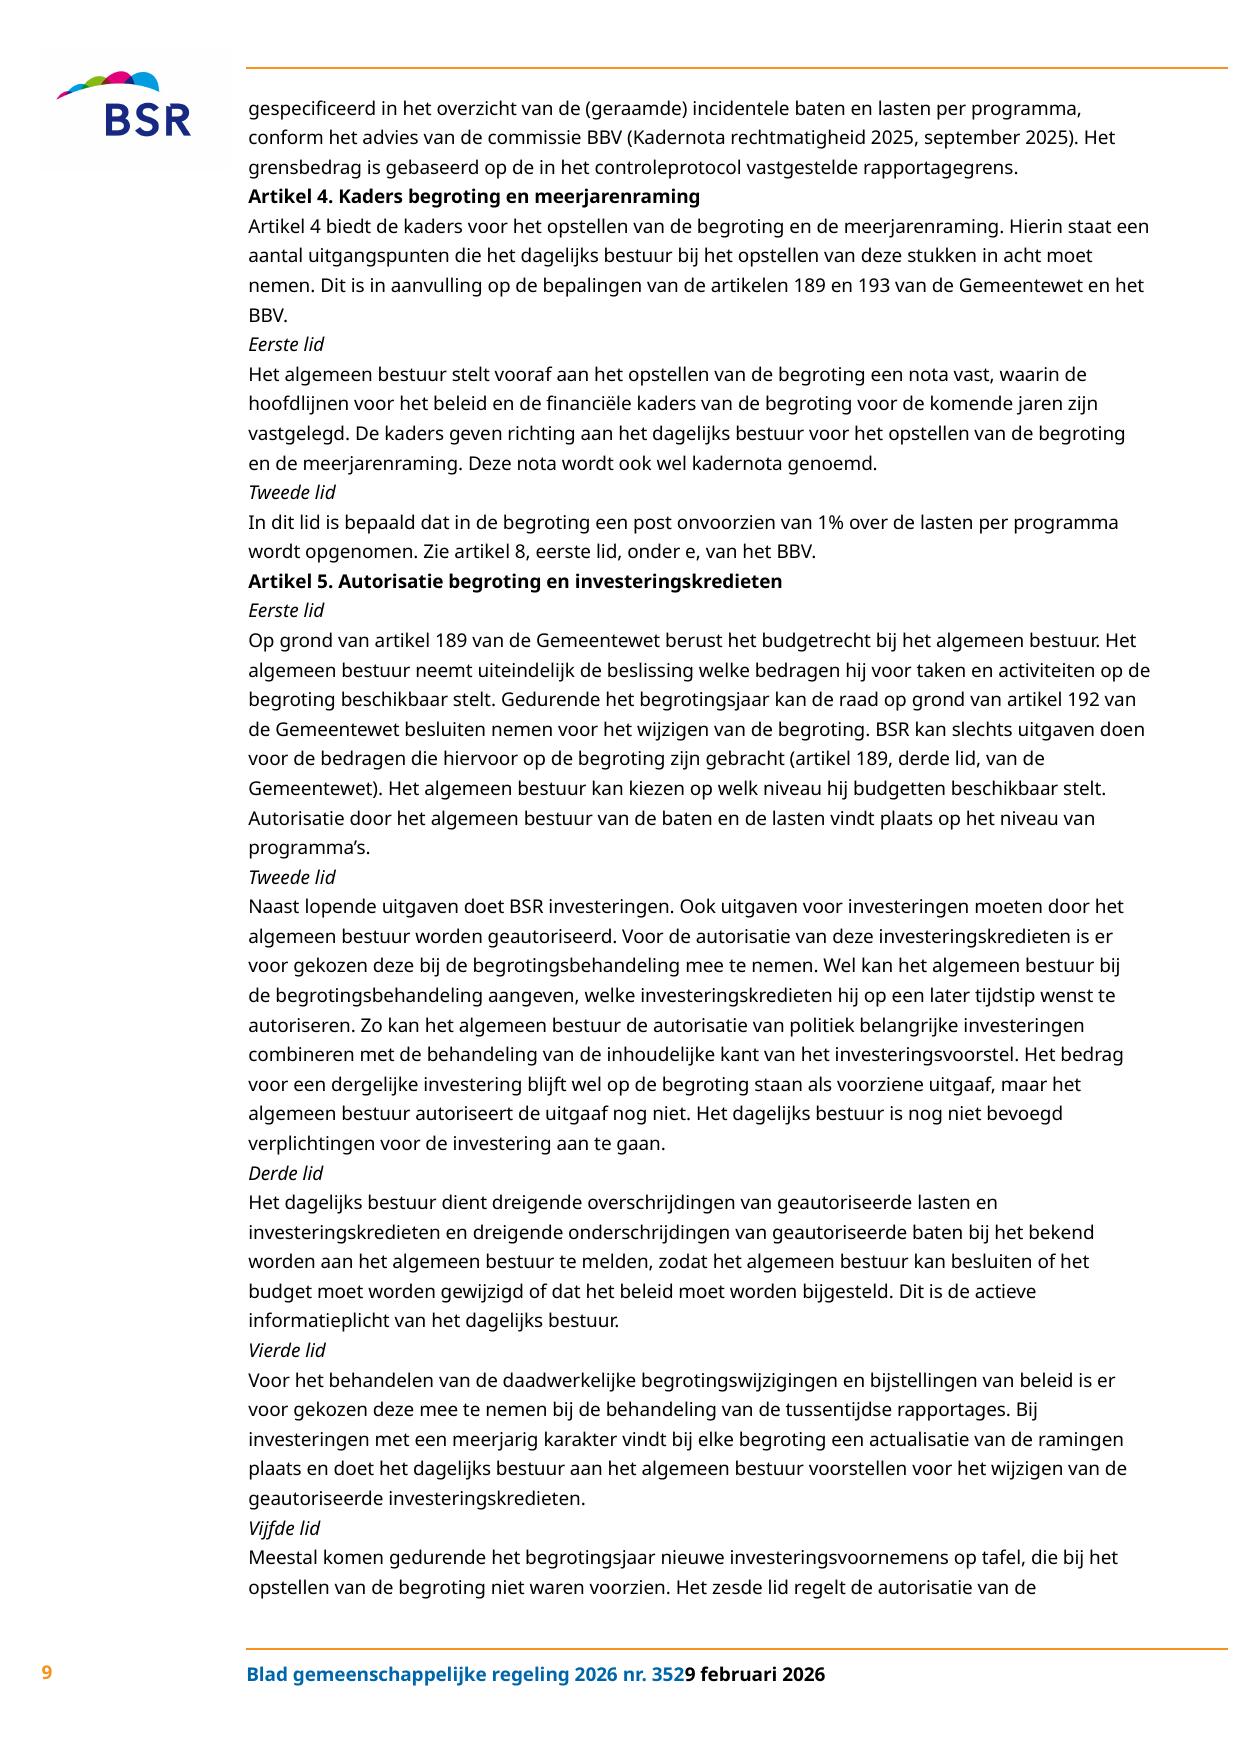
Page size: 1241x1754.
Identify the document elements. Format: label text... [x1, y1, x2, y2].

text Artikel 4. Kaders begroting en meerjarenraming [248, 183, 1152, 209]
text gespecificeerd in het overzicht van de (geraamde) incidentele baten en lasten per programma, conform het advies van de commissie BBV (Kadernota rechtmatigheid 2025, september 2025). Het grensbedrag is gebaseerd op de in het controleprotocol vastgestelde rapportagegrens. [248, 95, 1152, 180]
text Voor het behandelen van de daadwerkelijke begrotingswijzigingen en bijstellingen van beleid is er voor gekozen deze mee te nemen bij de behandeling van de tussentijdse rapportages. Bij investeringen met een meerjarig karakter vindt bij elke begroting een actualisatie van de ramingen plaats en doet het dagelijks bestuur aan het algemeen bestuur voorstellen voor het wijzigen van de geautoriseerde investeringskredieten. [248, 1367, 1152, 1511]
text Eerste lid [248, 331, 1152, 357]
text Vijfde lid [248, 1515, 1152, 1541]
text Tweede lid [248, 479, 1152, 505]
text Meestal komen gedurende het begrotingsjaar nieuwe investeringsvoornemens op tafel, die bij het opstellen van de begroting niet waren voorzien. Het zesde lid regelt de autorisatie van de [248, 1544, 1152, 1600]
text Artikel 4 biedt de kaders voor het opstellen van de begroting en de meerjarenraming. Hierin staat een aantal uitgangspunten die het dagelijks bestuur bij het opstellen van deze stukken in acht moet nemen. Dit is in aanvulling op de bepalingen van de artikelen 189 en 193 van de Gemeentewet en het BBV. [248, 213, 1152, 328]
text Het algemeen bestuur stelt vooraf aan het opstellen van de begroting een nota vast, waarin de hoofdlijnen voor het beleid en de financiële kaders van de begroting voor de komende jaren zijn vastgelegd. De kaders geven richting aan het dagelijks bestuur voor het opstellen van de begroting en de meerjarenraming. Deze nota wordt ook wel kadernota genoemd. [248, 361, 1152, 476]
text In dit lid is bepaald dat in de begroting een post onvoorzien van 1% over de lasten per programma wordt opgenomen. Zie artikel 8, eerste lid, onder e, van het BBV. [248, 509, 1152, 564]
text Tweede lid [248, 864, 1152, 890]
text de begrotingsbehandeling aangeven, welke investeringskredieten hij op een later tijdstip wenst te autoriseren. Zo kan het algemeen bestuur de autorisatie van politiek belangrijke investeringen combineren met de behandeling van de inhoudelijke kant van het investeringsvoorstel. Het bedrag voor een dergelijke investering blijft wel op de begroting staan als voorziene uitgaaf, maar het algemeen bestuur autoriseert de uitgaaf nog niet. Het dagelijks bestuur is nog niet bevoegd verplichtingen voor de investering aan te gaan. [248, 982, 1152, 1156]
picture [41, 47, 231, 172]
text Naast lopende uitgaven doet BSR investeringen. Ook uitgaven voor investeringen moeten door het algemeen bestuur worden geautoriseerd. Voor de autorisatie van deze investeringskredieten is er [248, 893, 1152, 949]
text Het dagelijks bestuur dient dreigende overschrijdingen van geautoriseerde lasten en investeringskredieten en dreigende onderschrijdingen van geautoriseerde baten bij het bekend worden aan het algemeen bestuur te melden, zodat het algemeen bestuur kan besluiten of het budget moet worden gewijzigd of dat het beleid moet worden bijgesteld. Dit is de actieve informatieplicht van het dagelijks bestuur. [248, 1189, 1152, 1333]
text Vierde lid [248, 1337, 1152, 1363]
text Artikel 5. Autorisatie begroting en investeringskredieten [248, 568, 1152, 594]
text Derde lid [248, 1160, 1152, 1186]
text Eerste lid [248, 598, 1152, 623]
text Op grond van artikel 189 van de Gemeentewet berust het budgetrecht bij het algemeen bestuur. Het algemeen bestuur neemt uiteindelijk de beslissing welke bedragen hij voor taken en activiteiten op de begroting beschikbaar stelt. Gedurende het begrotingsjaar kan de raad op grond van artikel 192 van de Gemeentewet besluiten nemen voor het wijzigen van de begroting. BSR kan slechts uitgaven doen voor de bedragen die hiervoor op de begroting zijn gebracht (artikel 189, derde lid, van de Gemeentewet). Het algemeen bestuur kan kiezen op welk niveau hij budgetten beschikbaar stelt. Autorisatie door het algemeen bestuur van de baten en de lasten vindt plaats op het niveau van programma’s. [248, 627, 1152, 860]
text voor gekozen deze bij de begrotingsbehandeling mee te nemen. Wel kan het algemeen bestuur bij [248, 953, 1152, 978]
